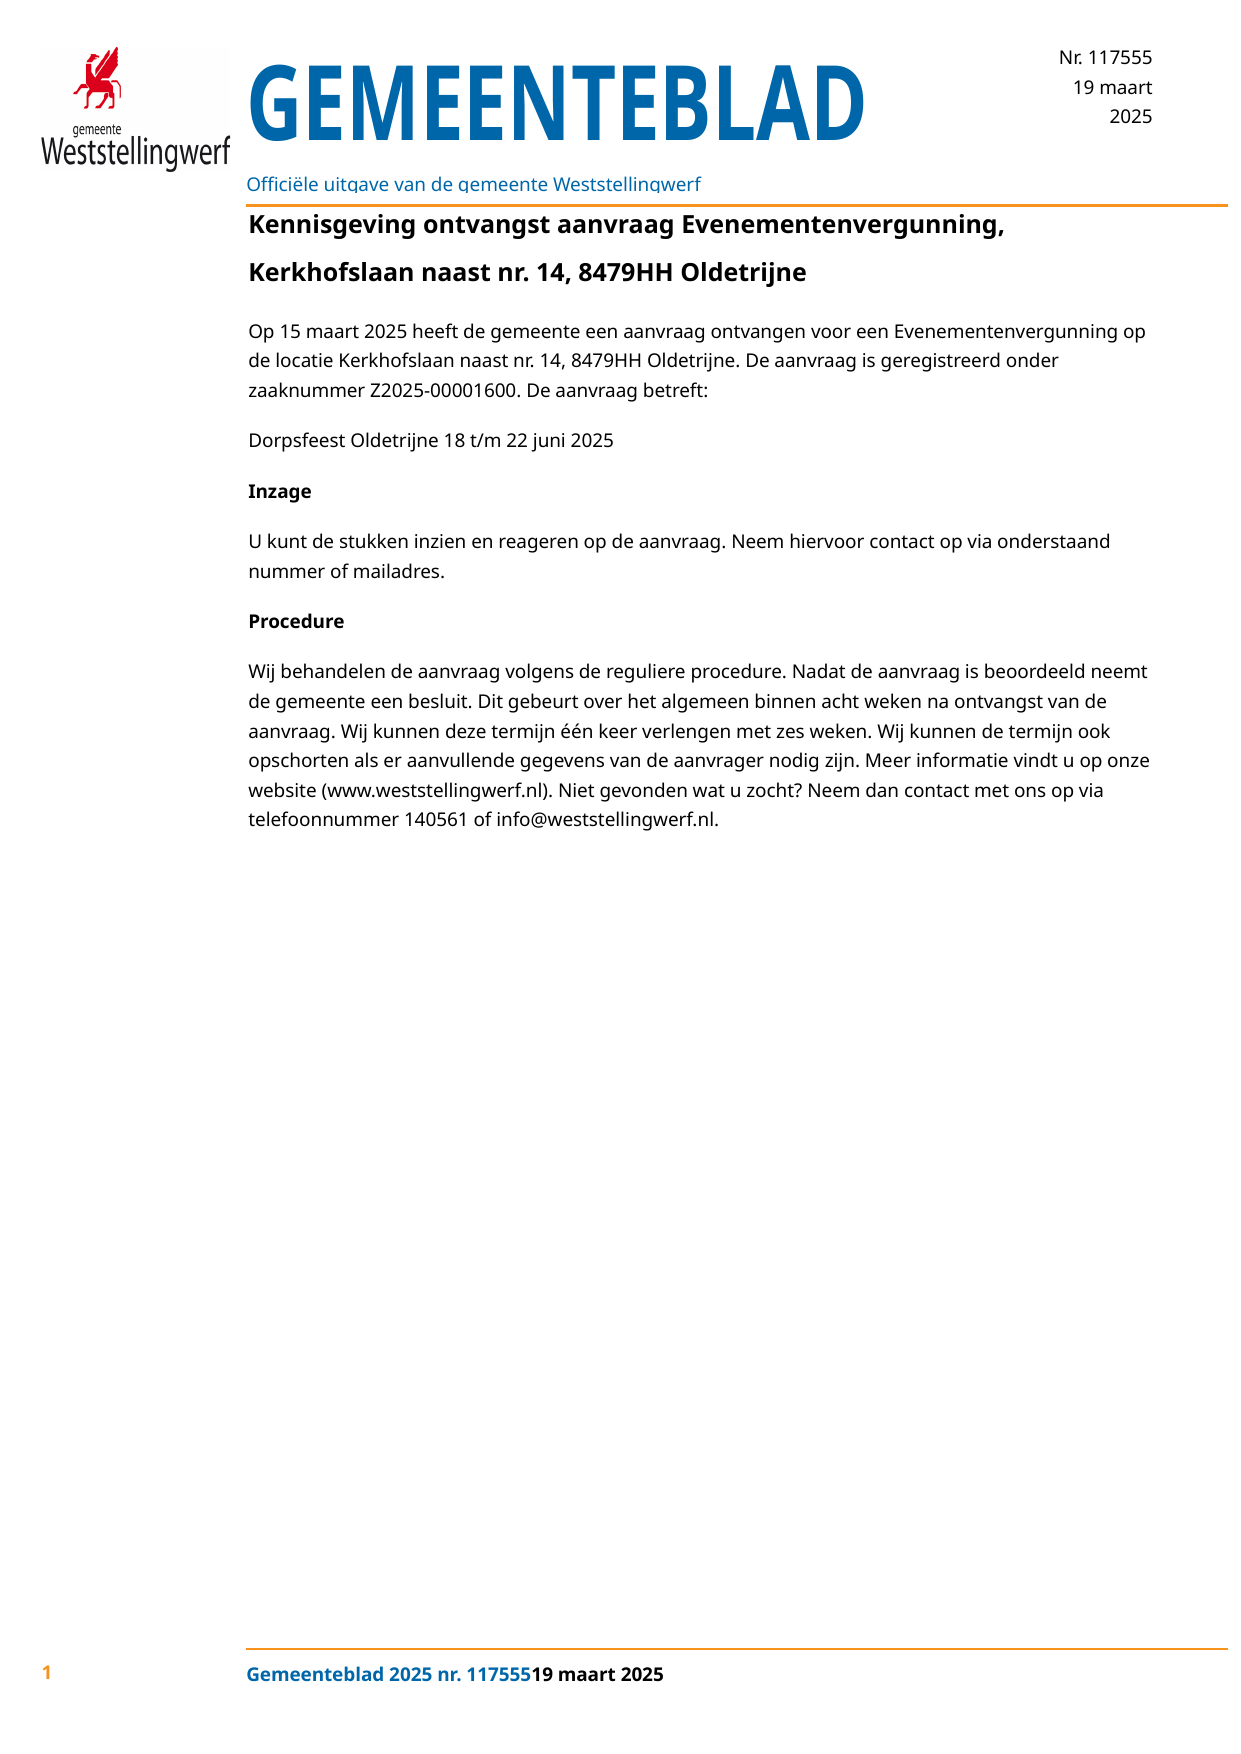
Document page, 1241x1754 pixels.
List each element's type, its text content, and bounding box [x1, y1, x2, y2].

text Wij behandelen de aanvraag volgens de reguliere procedure. Nadat de aanvraag is beoordeeld neemt de gemeente een besluit. Dit gebeurt over het algemeen binnen acht weken na ontvangst van de aanvraag. Wij kunnen deze termijn één keer verlengen met zes weken. Wij kunnen de termijn ook opschorten als er aanvullende gegevens van de aanvrager nodig zijn. Meer informatie vindt u op onze website (www.weststellingwerf.nl). Niet gevonden wat u zocht? Neem dan contact met ons op via telefoonnummer 140561 of info@weststellingwerf.nl. [248, 659, 1152, 832]
text Kennisgeving ontvangst aanvraag Evenementenvergunning, Kerkhofslaan naast nr. 14, 8479HH Oldetrijne [248, 207, 1152, 288]
text Procedure [248, 608, 1152, 634]
picture [41, 47, 231, 172]
text Op 15 maart 2025 heeft de gemeente een aanvraag ontvangen voor een Evenementenvergunning op de locatie Kerkhofslaan naast nr. 14, 8479HH Oldetrijne. De aanvraag is geregistreerd onder zaaknummer Z2025-00001600. De aanvraag betreft: [248, 318, 1152, 403]
text Dorpsfeest Oldetrijne 18 t/m 22 juni 2025 [248, 427, 1152, 453]
text Inzage [248, 478, 1152, 504]
text U kunt de stukken inzien en reageren op de aanvraag. Neem hiervoor contact op via onderstaand nummer of mailadres. [248, 528, 1152, 584]
